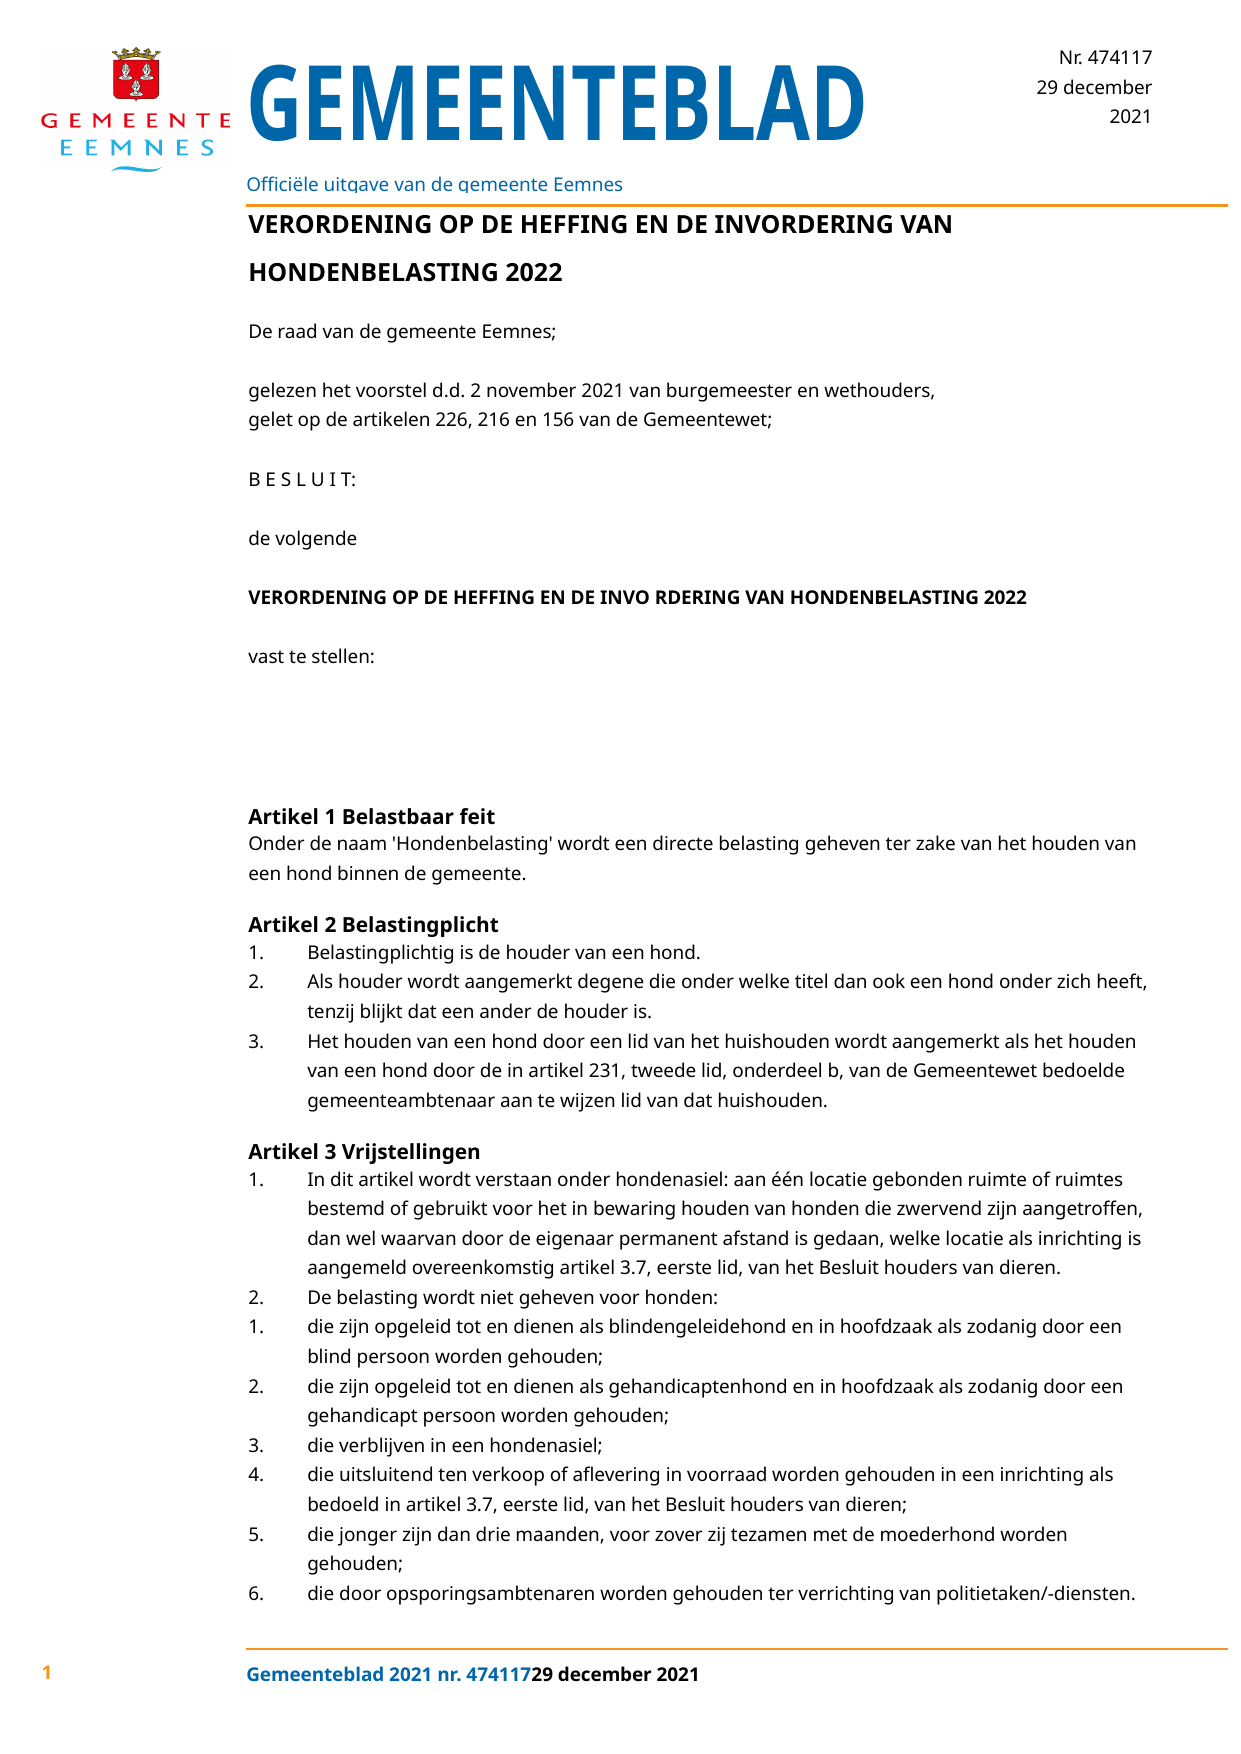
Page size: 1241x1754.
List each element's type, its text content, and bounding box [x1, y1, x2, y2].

text vast te stellen: [248, 643, 1152, 669]
list die uitsluitend ten verkoop of aflevering in voorraad worden gehouden in een inrichting als bedoeld in artikel 3.7, eerste lid, van het Besluit houders van dieren; [248, 1462, 1152, 1517]
list die door opsporingsambtenaren worden gehouden ter verrichting van politietaken/-diensten. [248, 1580, 1152, 1606]
text gelet op de artikelen 226, 216 en 156 van de Gemeentewet; [248, 407, 1152, 432]
text VERORDENING OP DE HEFFING EN DE INVORDERING VAN HONDENBELASTING 2022 [248, 207, 1152, 288]
text Artikel 1 Belastbaar feit [248, 802, 1152, 831]
text Artikel 3 Vrijstellingen [248, 1137, 1152, 1166]
list Het houden van een hond door een lid van het huishouden wordt aangemerkt als het houden van een hond door de in artikel 231, tweede lid, onderdeel b, van de Gemeentewet bedoelde gemeenteambtenaar aan te wijzen lid van dat huishouden. [248, 1028, 1152, 1113]
text de volgende [248, 525, 1152, 551]
text VERORDENING OP DE HEFFING EN DE INVO RDERING VAN HONDENBELASTING 2022 [248, 584, 1152, 610]
list De belasting wordt niet geheven voor honden: [248, 1284, 1152, 1310]
text Artikel 2 Belastingplicht [248, 911, 1152, 939]
text B E S L U I T: [248, 466, 1152, 492]
list In dit artikel wordt verstaan onder hondenasiel: aan één locatie gebonden ruimte of ruimtes bestemd of gebruikt voor het in bewaring houden van honden die zwervend zijn aangetroffen, dan wel waarvan door de eigenaar permanent afstand is gedaan, welke locatie als inrichting is aangemeld overeenkomstig artikel 3.7, eerste lid, van het Besluit houders van dieren. [248, 1166, 1152, 1280]
text Onder de naam 'Hondenbelasting' wordt een directe belasting geheven ter zake van het houden van een hond binnen de gemeente. [248, 831, 1152, 886]
list die zijn opgeleid tot en dienen als gehandicaptenhond en in hoofdzaak als zodanig door een gehandicapt persoon worden gehouden; [248, 1373, 1152, 1428]
list die verblijven in een hondenasiel; [248, 1432, 1152, 1458]
list Belastingplichtig is de houder van een hond. [248, 939, 1152, 965]
list die jonger zijn dan drie maanden, voor zover zij tezamen met de moederhond worden gehouden; [248, 1521, 1152, 1576]
list die zijn opgeleid tot en dienen als blindengeleidehond en in hoofdzaak als zodanig door een blind persoon worden gehouden; [248, 1314, 1152, 1369]
text gelezen het voorstel d.d. 2 november 2021 van burgemeester en wethouders, [248, 377, 1152, 403]
picture [41, 47, 231, 172]
list Als houder wordt aangemerkt degene die onder welke titel dan ook een hond onder zich heeft, tenzij blijkt dat een ander de houder is. [248, 969, 1152, 1024]
text De raad van de gemeente Eemnes; [248, 318, 1152, 344]
